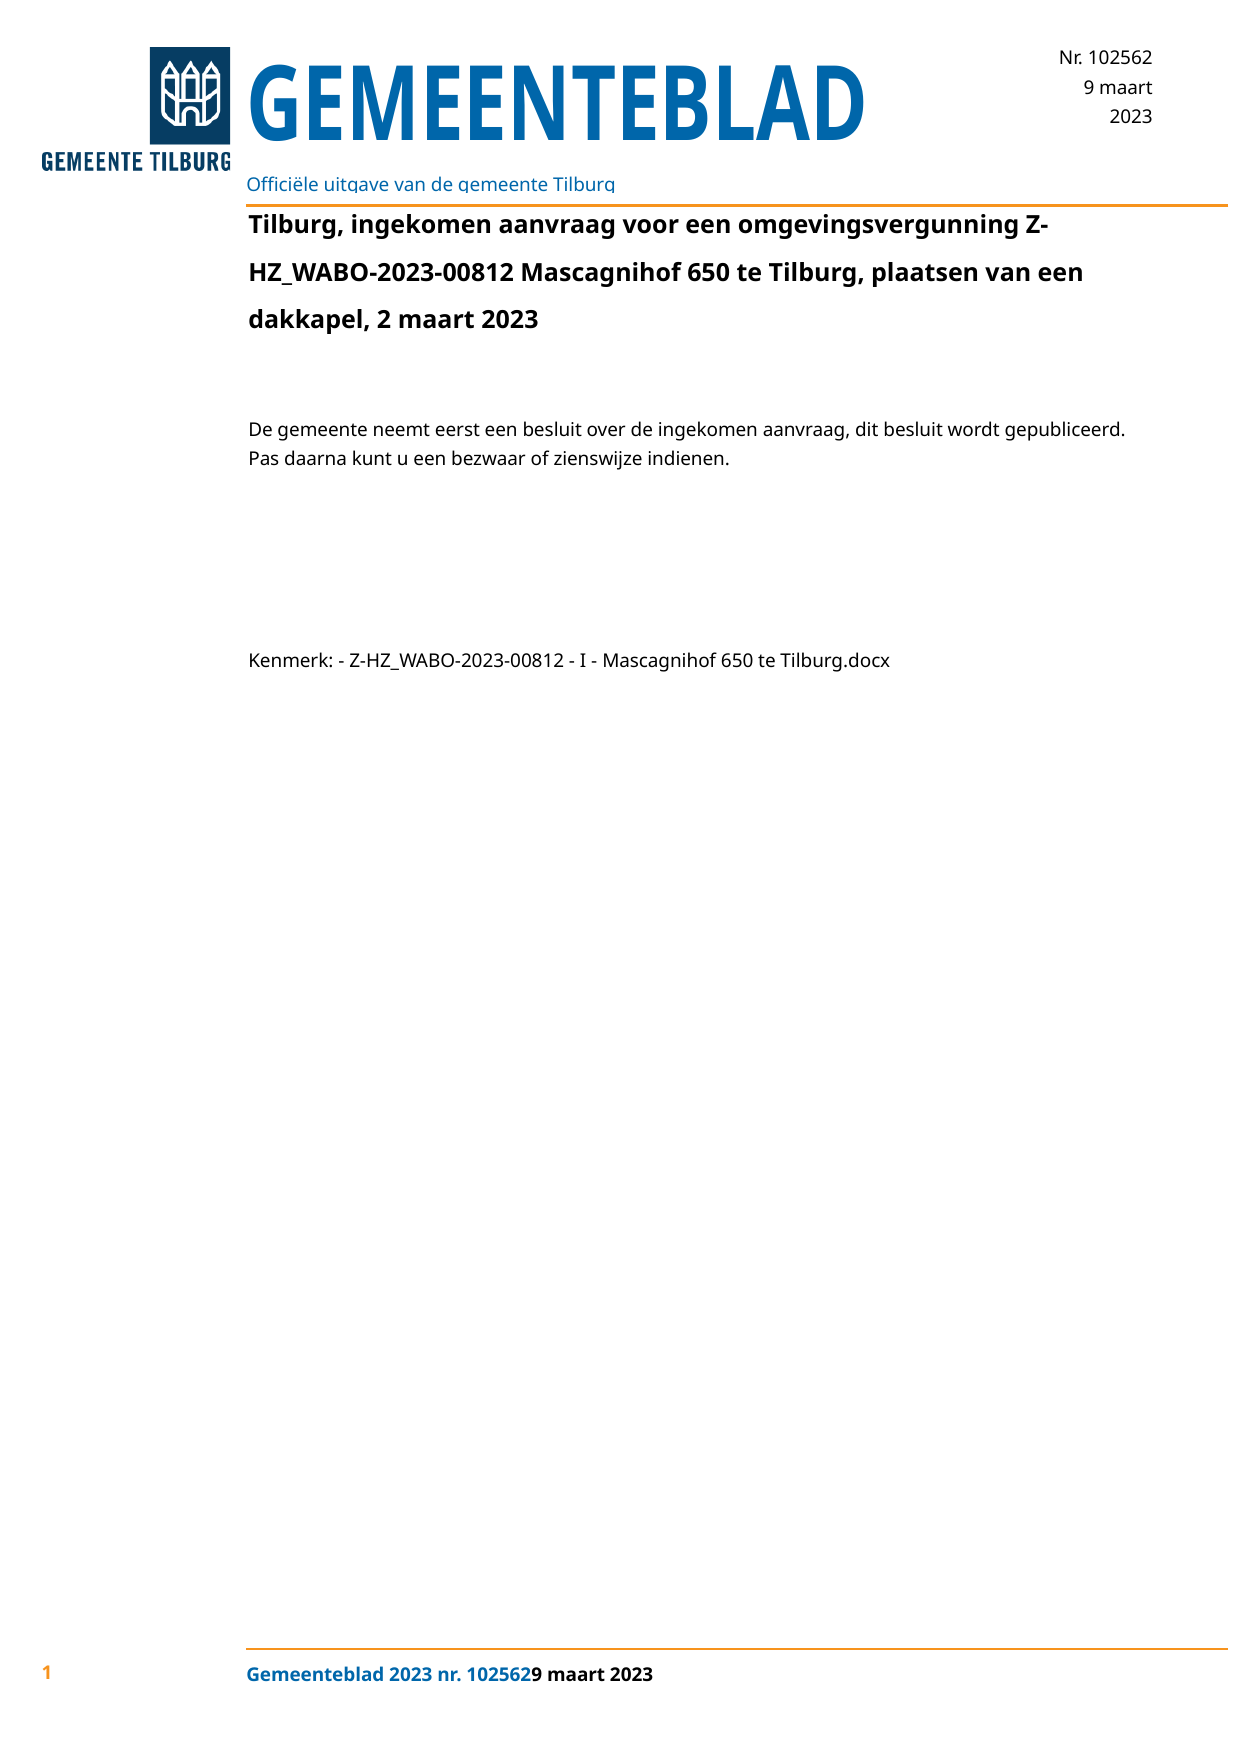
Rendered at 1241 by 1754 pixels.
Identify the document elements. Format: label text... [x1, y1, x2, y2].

picture [41, 47, 231, 172]
text Tilburg, ingekomen aanvraag voor een omgevingsvergunning Z-HZ_WABO-2023-00812 Mascagnihof 650 te Tilburg, plaatsen van een dakkapel, 2 maart 2023 [248, 207, 1152, 336]
text De gemeente neemt eerst een besluit over de ingekomen aanvraag, dit besluit wordt gepubliceerd. Pas daarna kunt u een bezwaar of zienswijze indienen. [248, 416, 1152, 471]
text Kenmerk: - Z-HZ_WABO-2023-00812 - I - Mascagnihof 650 te Tilburg.docx [248, 647, 1152, 673]
